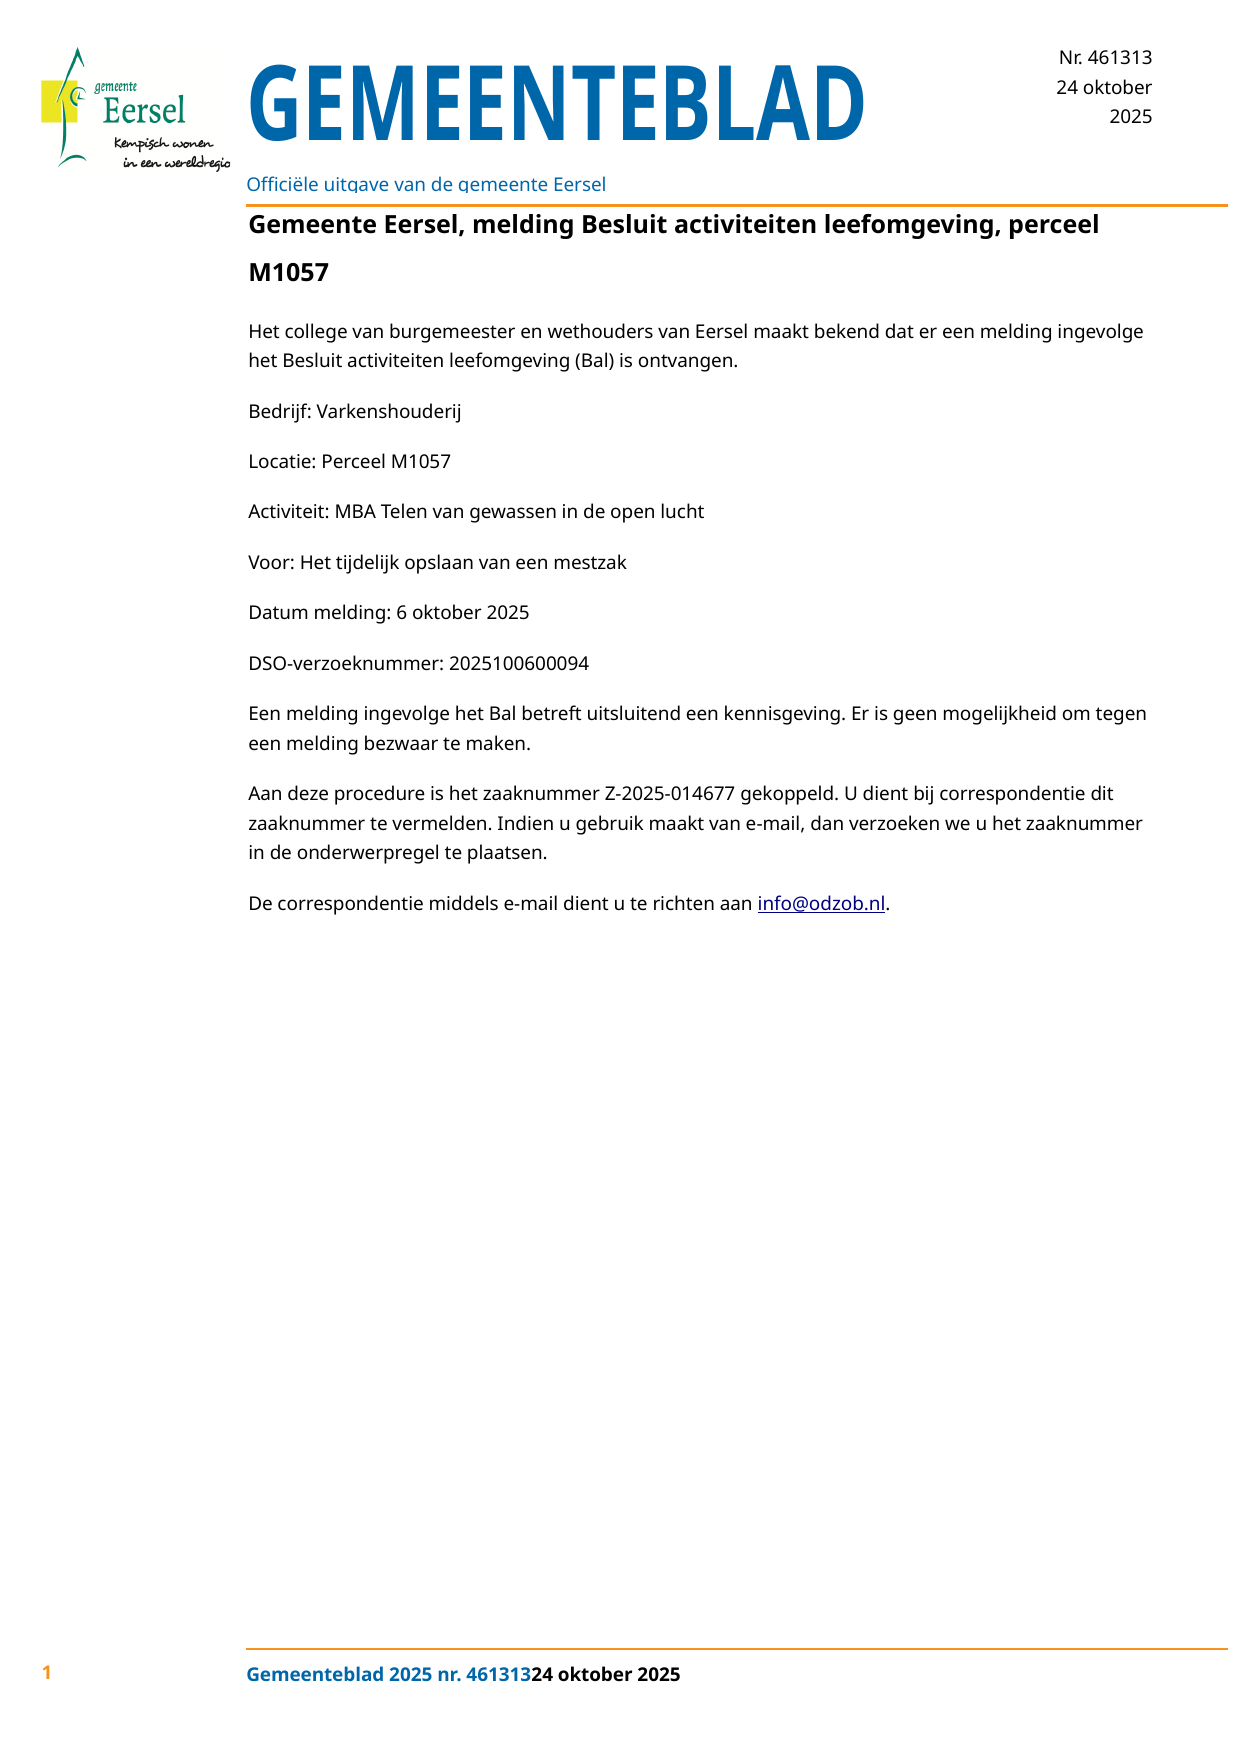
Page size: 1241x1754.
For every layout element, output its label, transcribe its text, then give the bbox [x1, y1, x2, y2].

text DSO-verzoeknummer: 2025100600094 [248, 650, 1152, 676]
text Locatie: Perceel M1057 [248, 448, 1152, 474]
text Voor: Het tijdelijk opslaan van een mestzak [248, 549, 1152, 575]
text Datum melding: 6 oktober 2025 [248, 599, 1152, 625]
text Activiteit: MBA Telen van gewassen in de open lucht [248, 499, 1152, 524]
text Aan deze procedure is het zaaknummer Z-2025-014677 gekoppeld. U dient bij correspondentie dit zaaknummer te vermelden. Indien u gebruik maakt van e-mail, dan verzoeken we u het zaaknummer in de onderwerpregel te plaatsen. [248, 780, 1152, 865]
text Het college van burgemeester en wethouders van Eersel maakt bekend dat er een melding ingevolge het Besluit activiteiten leefomgeving (Bal) is ontvangen. [248, 318, 1152, 373]
text De correspondentie middels e-mail dient u te richten aan info@odzob.nl. [248, 890, 1152, 916]
text Bedrijf: Varkenshouderij [248, 398, 1152, 424]
text Gemeente Eersel, melding Besluit activiteiten leefomgeving, perceel M1057 [248, 207, 1152, 288]
text Een melding ingevolge het Bal betreft uitsluitend een kennisgeving. Er is geen mogelijkheid om tegen een melding bezwaar te maken. [248, 700, 1152, 756]
picture [41, 47, 231, 172]
